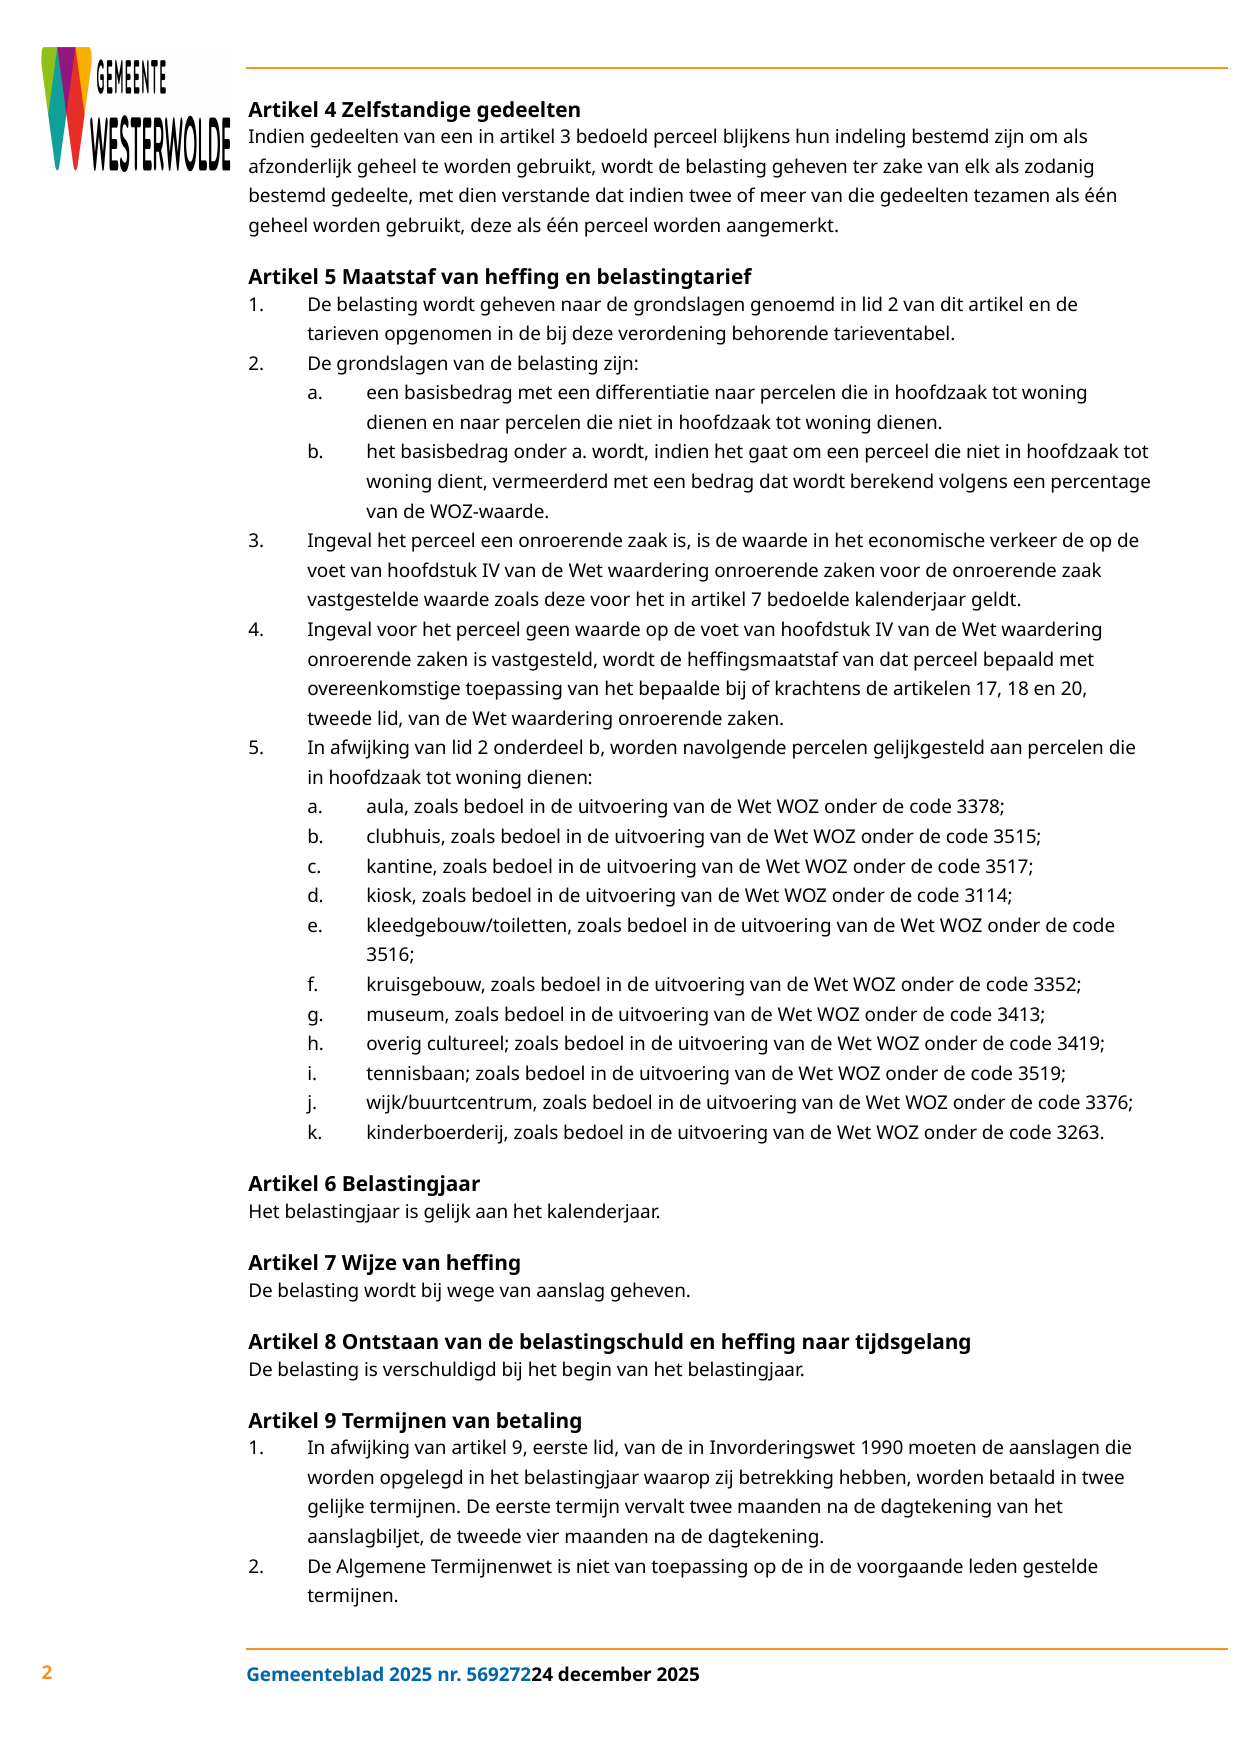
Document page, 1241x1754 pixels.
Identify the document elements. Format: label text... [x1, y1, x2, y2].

list museum, zoals bedoel in de uitvoering van de Wet WOZ onder de code 3413; [307, 1001, 1152, 1027]
list een basisbedrag met een differentiatie naar percelen die in hoofdzaak tot woning dienen en naar percelen die niet in hoofdzaak tot woning dienen. [307, 379, 1152, 435]
list aula, zoals bedoel in de uitvoering van de Wet WOZ onder de code 3378; [307, 794, 1152, 819]
list De belasting wordt geheven naar de grondslagen genoemd in lid 2 van dit artikel en de tarieven opgenomen in de bij deze verordening behorende tarieventabel. [248, 291, 1152, 346]
list kinderboerderij, zoals bedoel in de uitvoering van de Wet WOZ onder de code 3263. [307, 1119, 1152, 1145]
text Het belastingjaar is gelijk aan het kalenderjaar. [248, 1198, 1152, 1224]
list Ingeval voor het perceel geen waarde op de voet van hoofdstuk IV van de Wet waardering onroerende zaken is vastgesteld, wordt de heffingsmaatstaf van dat perceel bepaald met overeenkomstige toepassing van het bepaalde bij of krachtens de artikelen 17, 18 en 20, tweede lid, van de Wet waardering onroerende zaken. [248, 616, 1152, 731]
list In afwijking van lid 2 onderdeel b, worden navolgende percelen gelijkgesteld aan percelen die in hoofdzaak tot woning dienen: [248, 734, 1152, 790]
list kantine, zoals bedoel in de uitvoering van de Wet WOZ onder de code 3517; [307, 853, 1152, 879]
list overig cultureel; zoals bedoel in de uitvoering van de Wet WOZ onder de code 3419; [307, 1030, 1152, 1056]
text De belasting is verschuldigd bij het begin van het belastingjaar. [248, 1356, 1152, 1381]
list kruisgebouw, zoals bedoel in de uitvoering van de Wet WOZ onder de code 3352; [307, 971, 1152, 997]
list clubhuis, zoals bedoel in de uitvoering van de Wet WOZ onder de code 3515; [307, 823, 1152, 849]
list kiosk, zoals bedoel in de uitvoering van de Wet WOZ onder de code 3114; [307, 882, 1152, 908]
text Artikel 4 Zelfstandige gedeelten [248, 95, 1152, 123]
list De Algemene Termijnenwet is niet van toepassing op de in de voorgaande leden gestelde termijnen. [248, 1553, 1152, 1608]
text Indien gedeelten van een in artikel 3 bedoeld perceel blijkens hun indeling bestemd zijn om als afzonderlijk geheel te worden gebruikt, wordt de belasting geheven ter zake van elk als zodanig bestemd gedeelte, met dien verstande dat indien twee of meer van die gedeelten tezamen als één geheel worden gebruikt, deze als één perceel worden aangemerkt. [248, 123, 1152, 238]
picture [41, 47, 231, 172]
list het basisbedrag onder a. wordt, indien het gaat om een perceel die niet in hoofdzaak tot woning dient, vermeerderd met een bedrag dat wordt berekend volgens een percentage van de WOZ-waarde. [307, 439, 1152, 524]
text Artikel 9 Termijnen van betaling [248, 1406, 1152, 1434]
text Artikel 8 Ontstaan van de belastingschuld en heffing naar tijdsgelang [248, 1327, 1152, 1356]
text Artikel 6 Belastingjaar [248, 1169, 1152, 1198]
list In afwijking van artikel 9, eerste lid, van de in Invorderingswet 1990 moeten de aanslagen die worden opgelegd in het belastingjaar waarop zij betrekking hebben, worden betaald in twee gelijke termijnen. De eerste termijn vervalt twee maanden na de dagtekening van het aanslagbiljet, de tweede vier maanden na de dagtekening. [248, 1434, 1152, 1549]
text Artikel 7 Wijze van heffing [248, 1248, 1152, 1277]
list Ingeval het perceel een onroerende zaak is, is de waarde in het economische verkeer de op de voet van hoofdstuk IV van de Wet waardering onroerende zaken voor de onroerende zaak vastgestelde waarde zoals deze voor het in artikel 7 bedoelde kalenderjaar geldt. [248, 527, 1152, 612]
text De belasting wordt bij wege van aanslag geheven. [248, 1277, 1152, 1303]
list tennisbaan; zoals bedoel in de uitvoering van de Wet WOZ onder de code 3519; [307, 1060, 1152, 1086]
list wijk/buurtcentrum, zoals bedoel in de uitvoering van de Wet WOZ onder de code 3376; [307, 1089, 1152, 1115]
text Artikel 5 Maatstaf van heffing en belastingtarief [248, 262, 1152, 291]
list De grondslagen van de belasting zijn: [248, 350, 1152, 376]
list kleedgebouw/toiletten, zoals bedoel in de uitvoering van de Wet WOZ onder de code 3516; [307, 912, 1152, 967]
